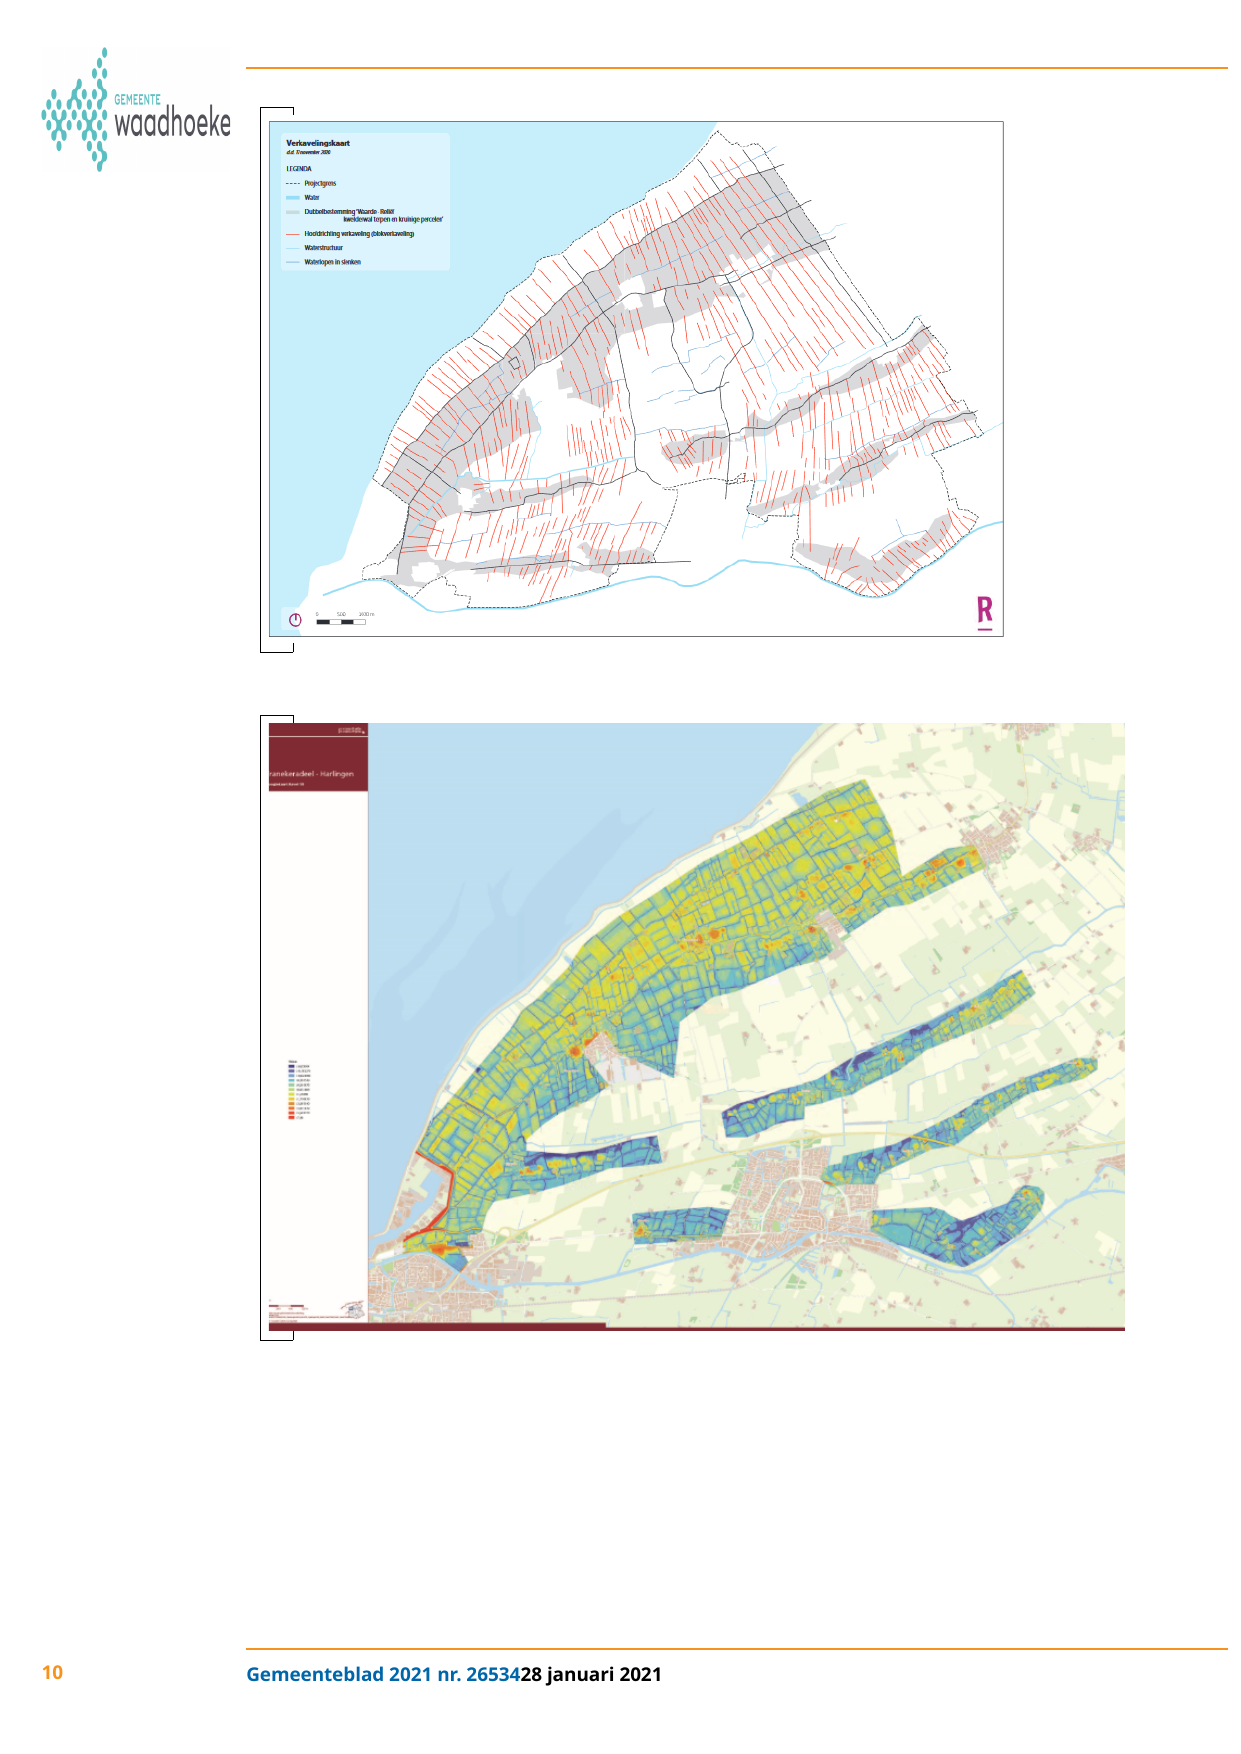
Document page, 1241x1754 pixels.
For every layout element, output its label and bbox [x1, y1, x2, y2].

picture [268, 115, 1008, 643]
picture [41, 47, 231, 172]
picture [268, 723, 1125, 1331]
